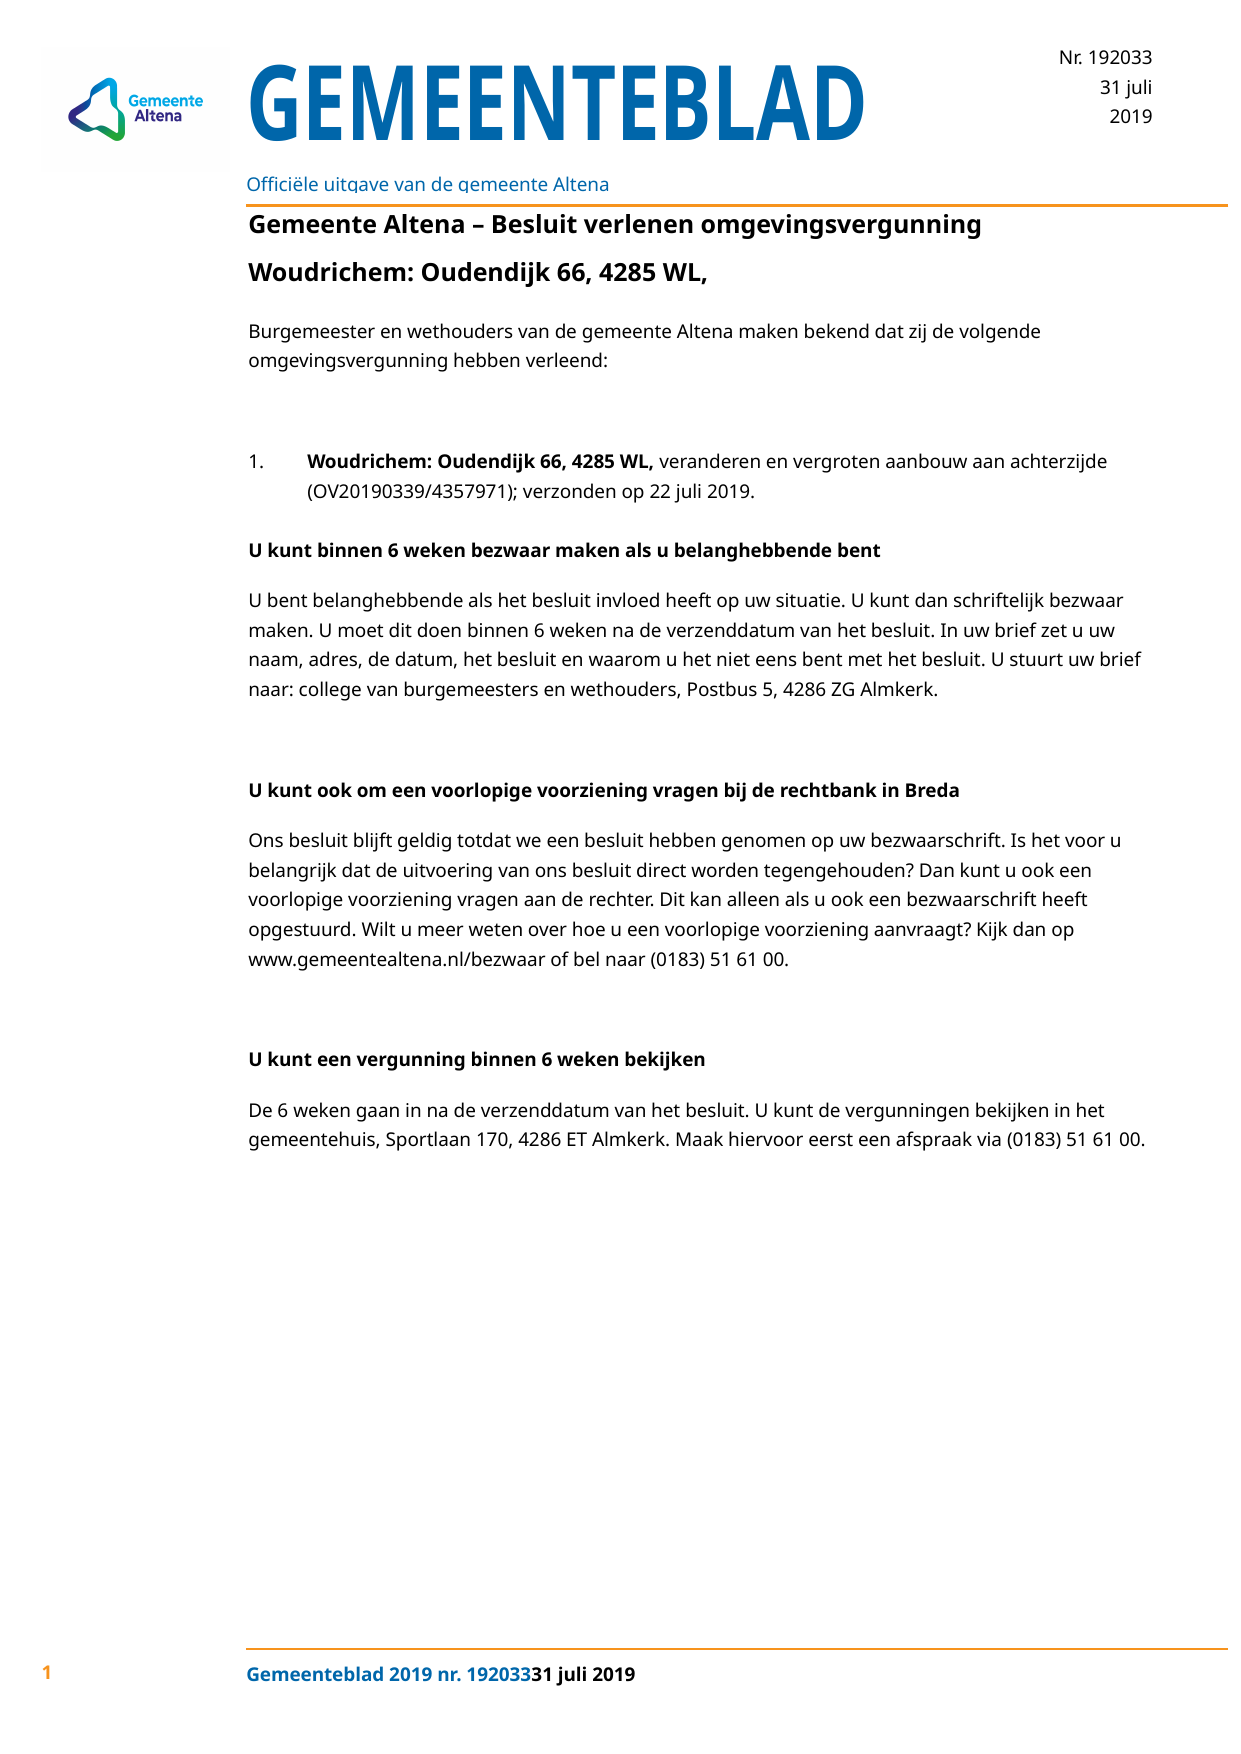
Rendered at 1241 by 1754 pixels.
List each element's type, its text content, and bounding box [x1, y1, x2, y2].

text U bent belanghebbende als het besluit invloed heeft op uw situatie. U kunt dan schriftelijk bezwaar maken. U moet dit doen binnen 6 weken na de verzenddatum van het besluit. In uw brief zet u uw naam, adres, de datum, het besluit en waarom u het niet eens bent met het besluit. U stuurt uw brief naar: college van burgemeesters en wethouders, Postbus 5, 4286 ZG Almkerk. [248, 587, 1152, 702]
text Burgemeester en wethouders van de gemeente Altena maken bekend dat zij de volgende omgevingsvergunning hebben verleend: [248, 318, 1152, 373]
text De 6 weken gaan in na de verzenddatum van het besluit. U kunt de vergunningen bekijken in het gemeentehuis, Sportlaan 170, 4286 ET Almkerk. Maak hiervoor eerst een afspraak via (0183) 51 61 00. [248, 1097, 1152, 1152]
list Woudrichem: Oudendijk 66, 4285 WL, veranderen en vergroten aanbouw aan achterzijde (OV20190339/4357971); verzonden op 22 juli 2019. [248, 448, 1152, 504]
text U kunt binnen 6 weken bezwaar maken als u belanghebbende bent [248, 537, 1152, 563]
text Gemeente Altena – Besluit verlenen omgevingsvergunning Woudrichem: Oudendijk 66, 4285 WL, [248, 207, 1152, 288]
picture [41, 47, 231, 172]
text U kunt een vergunning binnen 6 weken bekijken [248, 1047, 1152, 1072]
text U kunt ook om een voorlopige voorziening vragen bij de rechtbank in Breda [248, 777, 1152, 803]
text Ons besluit blijft geldig totdat we een besluit hebben genomen op uw bezwaarschrift. Is het voor u belangrijk dat de uitvoering van ons besluit direct worden tegengehouden? Dan kunt u ook een voorlopige voorziening vragen aan de rechter. Dit kan alleen als u ook een bezwaarschrift heeft opgestuurd. Wilt u meer weten over hoe u een voorlopige voorziening aanvraagt? Kijk dan op www.gemeentealtena.nl/bezwaar of bel naar (0183) 51 61 00. [248, 827, 1152, 972]
